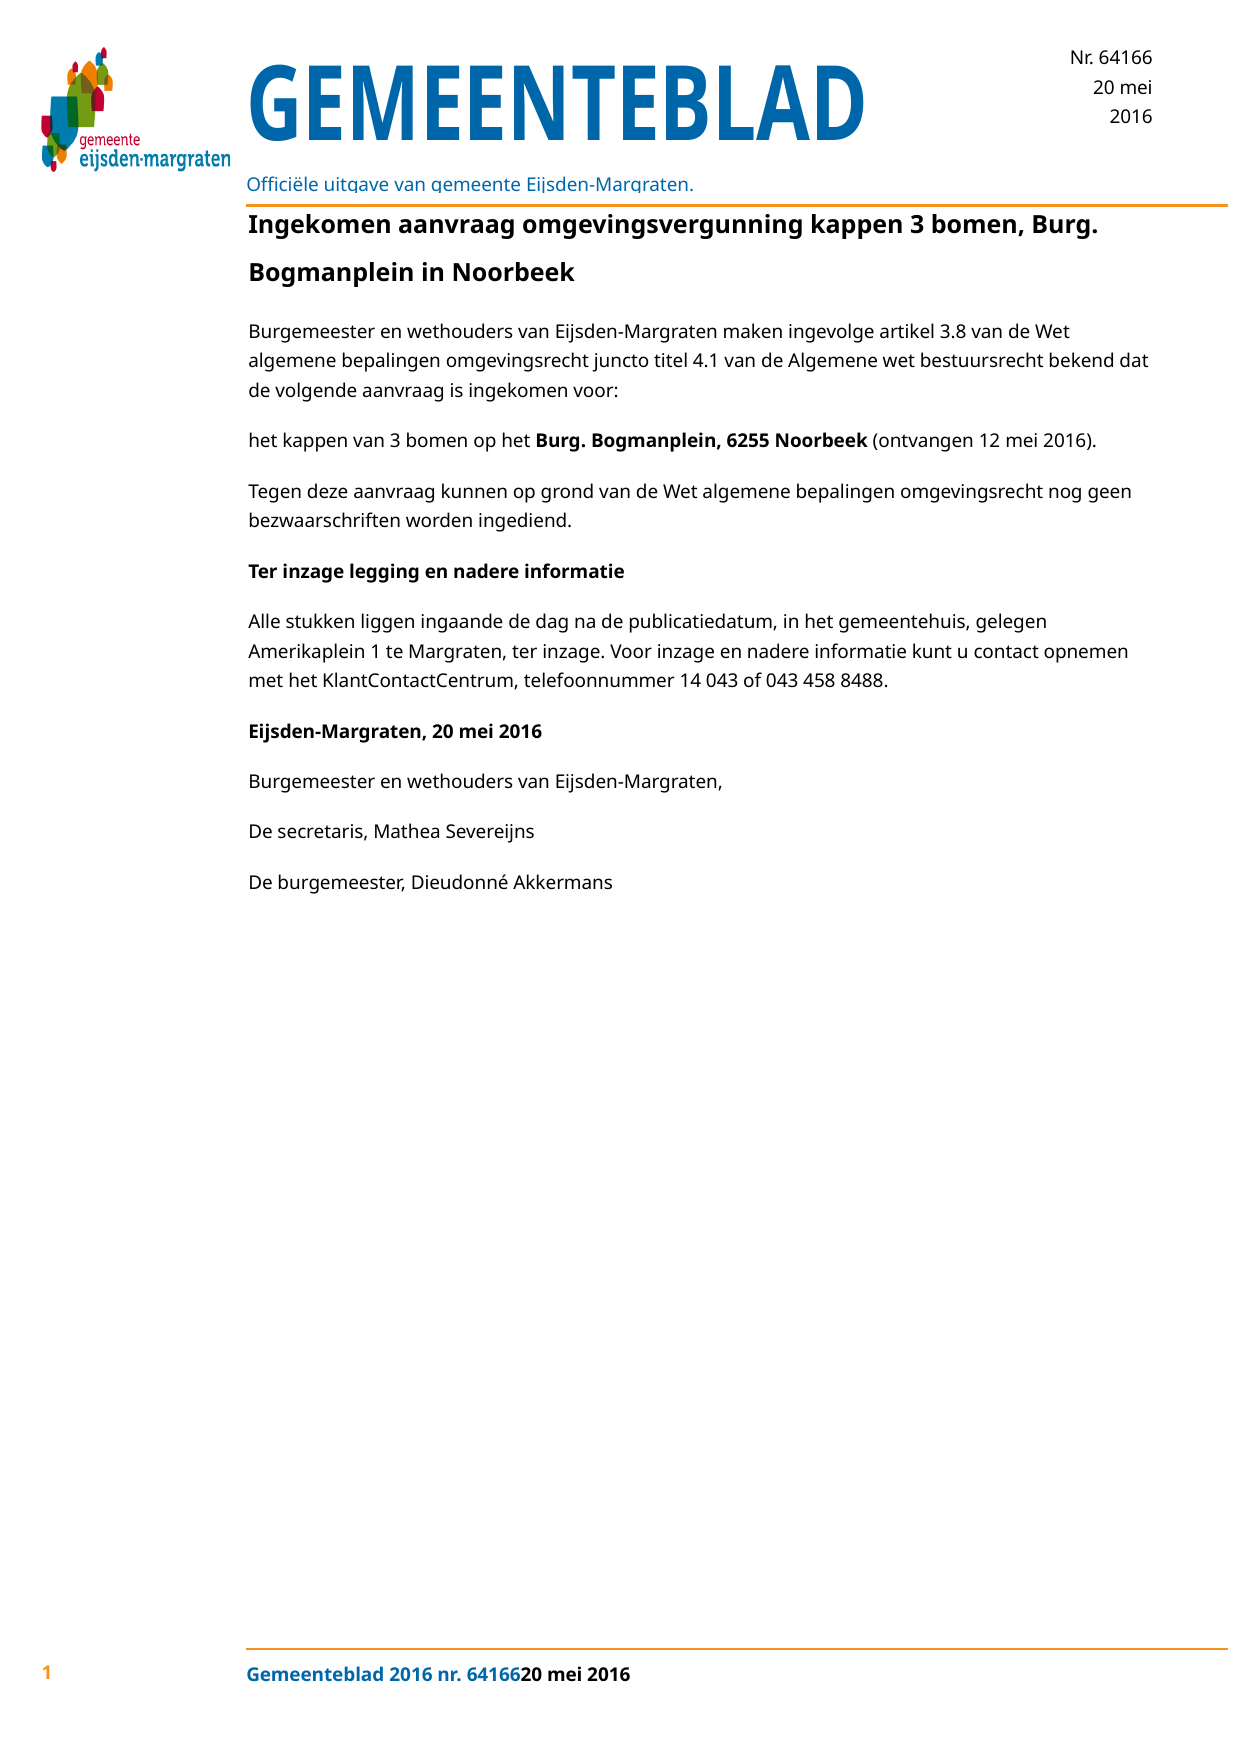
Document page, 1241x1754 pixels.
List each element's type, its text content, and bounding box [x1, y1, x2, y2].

text Eijsden-Margraten, 20 mei 2016 [248, 718, 1152, 744]
text Burgemeester en wethouders van Eijsden-Margraten maken ingevolge artikel 3.8 van de Wet algemene bepalingen omgevingsrecht juncto titel 4.1 van de Algemene wet bestuursrecht bekend dat de volgende aanvraag is ingekomen voor: [248, 318, 1152, 403]
text Ter inzage legging en nadere informatie [248, 558, 1152, 584]
text Alle stukken liggen ingaande de dag na de publicatiedatum, in het gemeentehuis, gelegen Amerikaplein 1 te Margraten, ter inzage. Voor inzage en nadere informatie kunt u contact opnemen met het KlantContactCentrum, telefoonnummer 14 043 of 043 458 8488. [248, 608, 1152, 693]
picture [41, 47, 231, 172]
text Burgemeester en wethouders van Eijsden-Margraten, [248, 768, 1152, 794]
text Ingekomen aanvraag omgevingsvergunning kappen 3 bomen, Burg. Bogmanplein in Noorbeek [248, 207, 1152, 288]
text De burgemeester, Dieudonné Akkermans [248, 869, 1152, 895]
text De secretaris, Mathea Severeijns [248, 819, 1152, 844]
text Tegen deze aanvraag kunnen op grond van de Wet algemene bepalingen omgevingsrecht nog geen bezwaarschriften worden ingediend. [248, 478, 1152, 533]
text het kappen van 3 bomen op het Burg. Bogmanplein, 6255 Noorbeek (ontvangen 12 mei 2016). [248, 427, 1152, 453]
